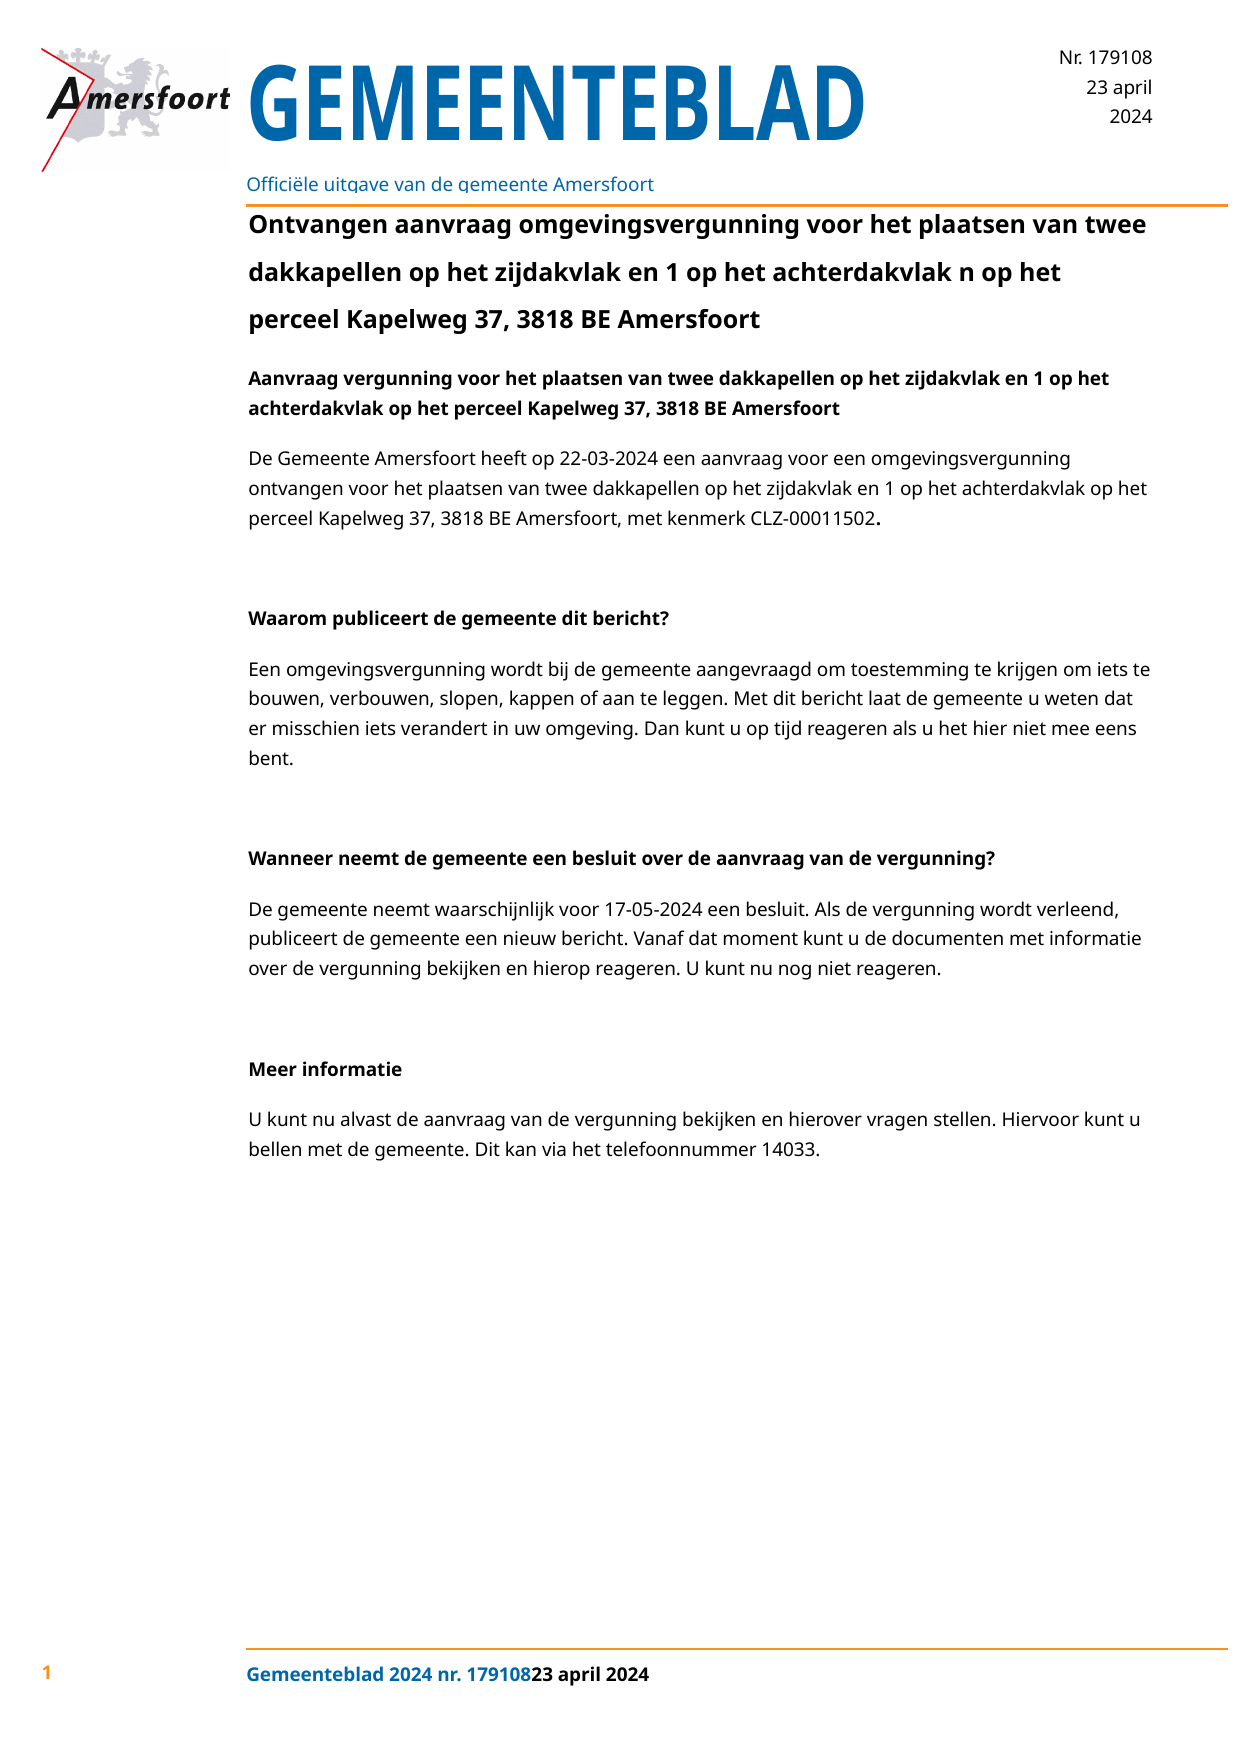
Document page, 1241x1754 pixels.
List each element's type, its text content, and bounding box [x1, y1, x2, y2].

text Aanvraag vergunning voor het plaatsen van twee dakkapellen op het zijdakvlak en 1 op het achterdakvlak op het perceel Kapelweg 37, 3818 BE Amersfoort [248, 366, 1152, 421]
text U kunt nu alvast de aanvraag van de vergunning bekijken en hierover vragen stellen. Hiervoor kunt u bellen met de gemeente. Dit kan via het telefoonnummer 14033. [248, 1106, 1152, 1162]
text Wanneer neemt de gemeente een besluit over de aanvraag van de vergunning? [248, 846, 1152, 871]
text De Gemeente Amersfoort heeft op 22-03-2024 een aanvraag voor een omgevingsvergunning ontvangen voor het plaatsen van twee dakkapellen op het zijdakvlak en 1 op het achterdakvlak op het perceel Kapelweg 37, 3818 BE Amersfoort, met kenmerk CLZ-00011502. [248, 446, 1152, 530]
text Waarom publiceert de gemeente dit bericht? [248, 606, 1152, 631]
text Een omgevingsvergunning wordt bij de gemeente aangevraagd om toestemming te krijgen om iets te bouwen, verbouwen, slopen, kappen of aan te leggen. Met dit bericht laat de gemeente u weten dat er misschien iets verandert in uw omgeving. Dan kunt u op tijd reageren als u het hier niet mee eens bent. [248, 656, 1152, 770]
text De gemeente neemt waarschijnlijk voor 17-05-2024 een besluit. Als de vergunning wordt verleend, publiceert de gemeente een nieuw bericht. Vanaf dat moment kunt u de documenten met informatie over de vergunning bekijken en hierop reageren. U kunt nu nog niet reageren. [248, 896, 1152, 981]
picture [41, 47, 231, 172]
text Ontvangen aanvraag omgevingsvergunning voor het plaatsen van twee dakkapellen op het zijdakvlak en 1 op het achterdakvlak n op het perceel Kapelweg 37, 3818 BE Amersfoort [248, 207, 1152, 336]
text Meer informatie [248, 1056, 1152, 1082]
